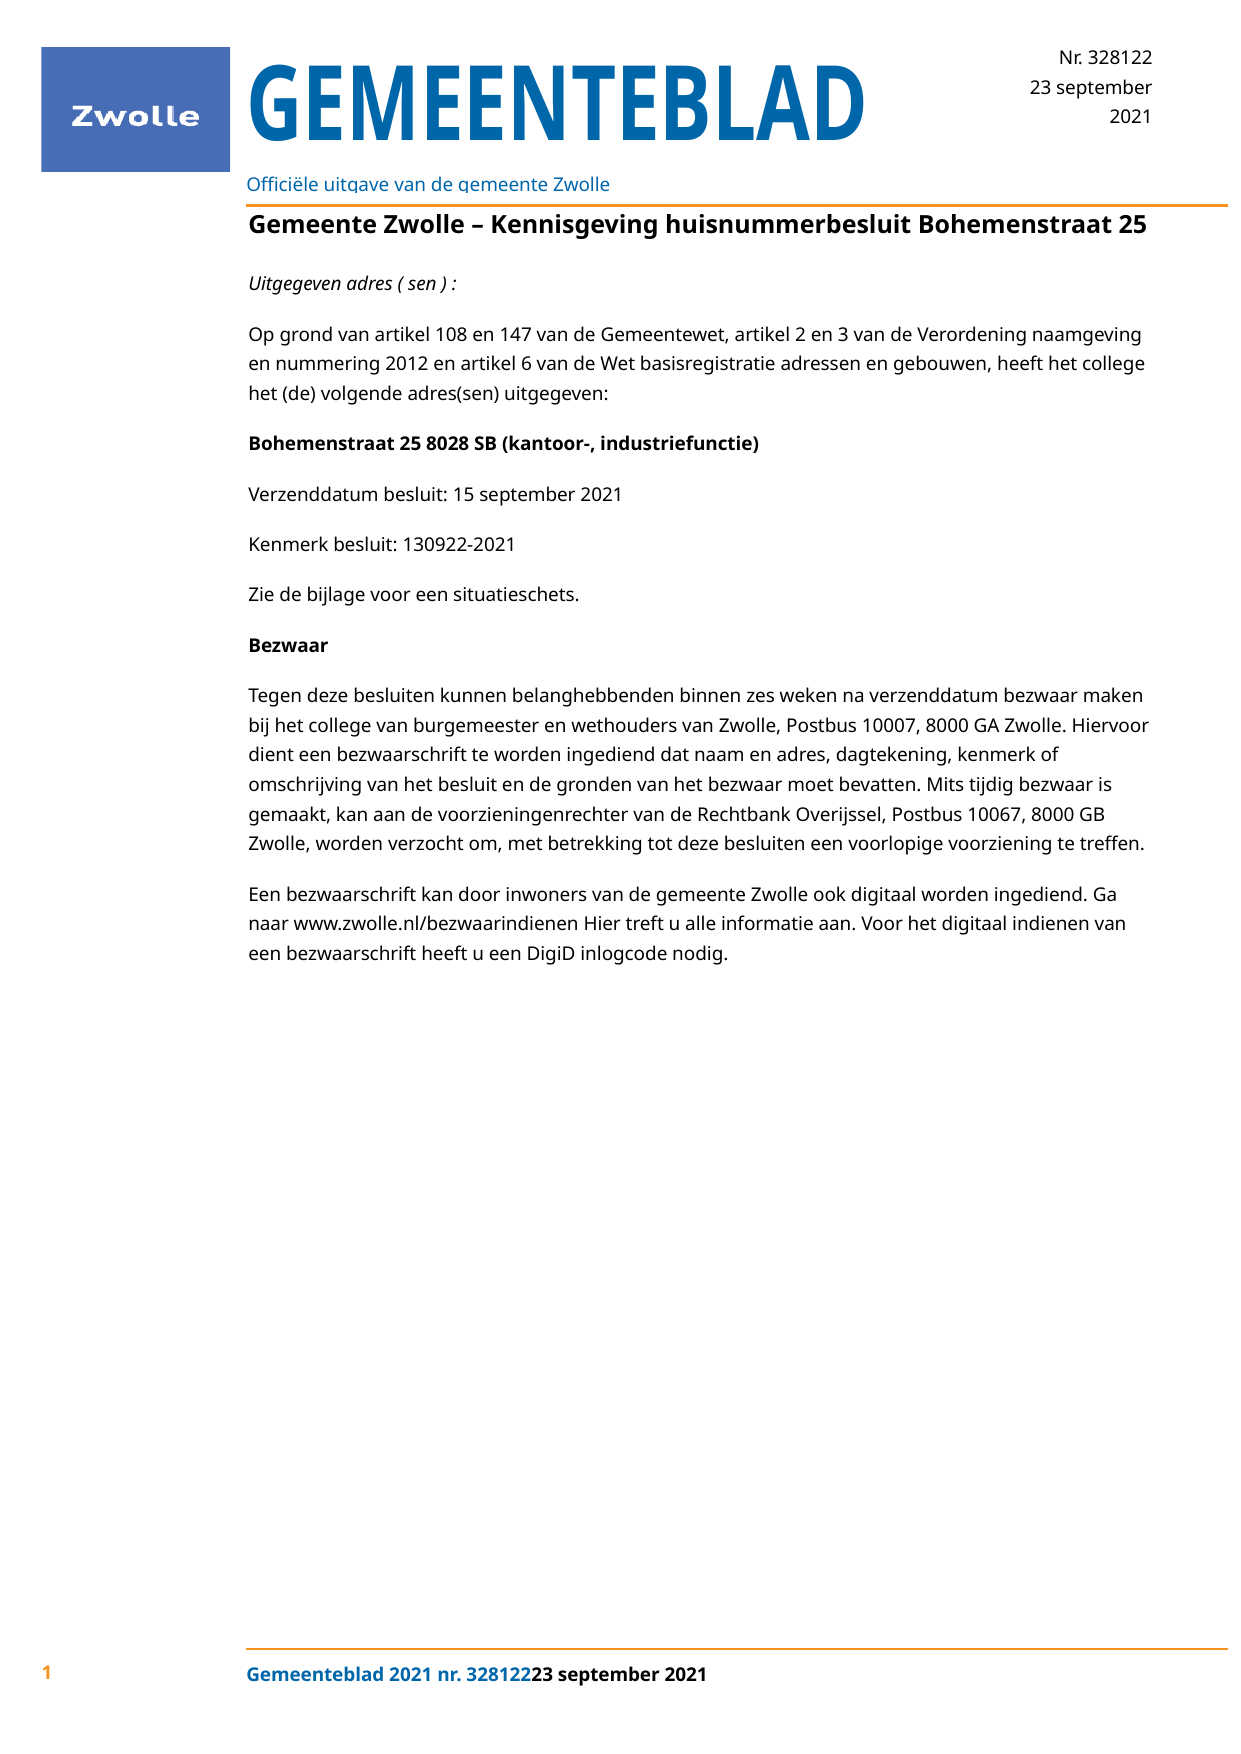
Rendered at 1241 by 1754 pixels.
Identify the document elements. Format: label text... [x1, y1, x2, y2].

text Een bezwaarschrift kan door inwoners van de gemeente Zwolle ook digitaal worden ingediend. Ga naar www.zwolle.nl/bezwaarindienen Hier treft u alle informatie aan. Voor het digitaal indienen van een bezwaarschrift heeft u een DigiD inlogcode nodig. [248, 881, 1152, 966]
text Uitgegeven adres ( sen ) : [248, 270, 1152, 296]
text Bohemenstraat 25 8028 SB (kantoor-, industriefunctie) [248, 430, 1152, 456]
text Bezwaar [248, 632, 1152, 658]
text Zie de bijlage voor een situatieschets. [248, 582, 1152, 607]
text Op grond van artikel 108 en 147 van de Gemeentewet, artikel 2 en 3 van de Verordening naamgeving en nummering 2012 en artikel 6 van de Wet basisregistratie adressen en gebouwen, heeft het college het (de) volgende adres(sen) uitgegeven: [248, 321, 1152, 406]
text Kenmerk besluit: 130922-2021 [248, 531, 1152, 557]
text Gemeente Zwolle – Kennisgeving huisnummerbesluit Bohemenstraat 25 [248, 207, 1152, 241]
text Tegen deze besluiten kunnen belanghebbenden binnen zes weken na verzenddatum bezwaar maken bij het college van burgemeester en wethouders van Zwolle, Postbus 10007, 8000 GA Zwolle. Hiervoor dient een bezwaarschrift te worden ingediend dat naam en adres, dagtekening, kenmerk of omschrijving van het besluit en de gronden van het bezwaar moet bevatten. Mits tijdig bezwaar is gemaakt, kan aan de voorzieningenrechter van de Rechtbank Overijssel, Postbus 10067, 8000 GB Zwolle, worden verzocht om, met betrekking tot deze besluiten een voorlopige voorziening te treffen. [248, 682, 1152, 856]
text Verzenddatum besluit: 15 september 2021 [248, 481, 1152, 506]
picture [41, 47, 231, 172]
